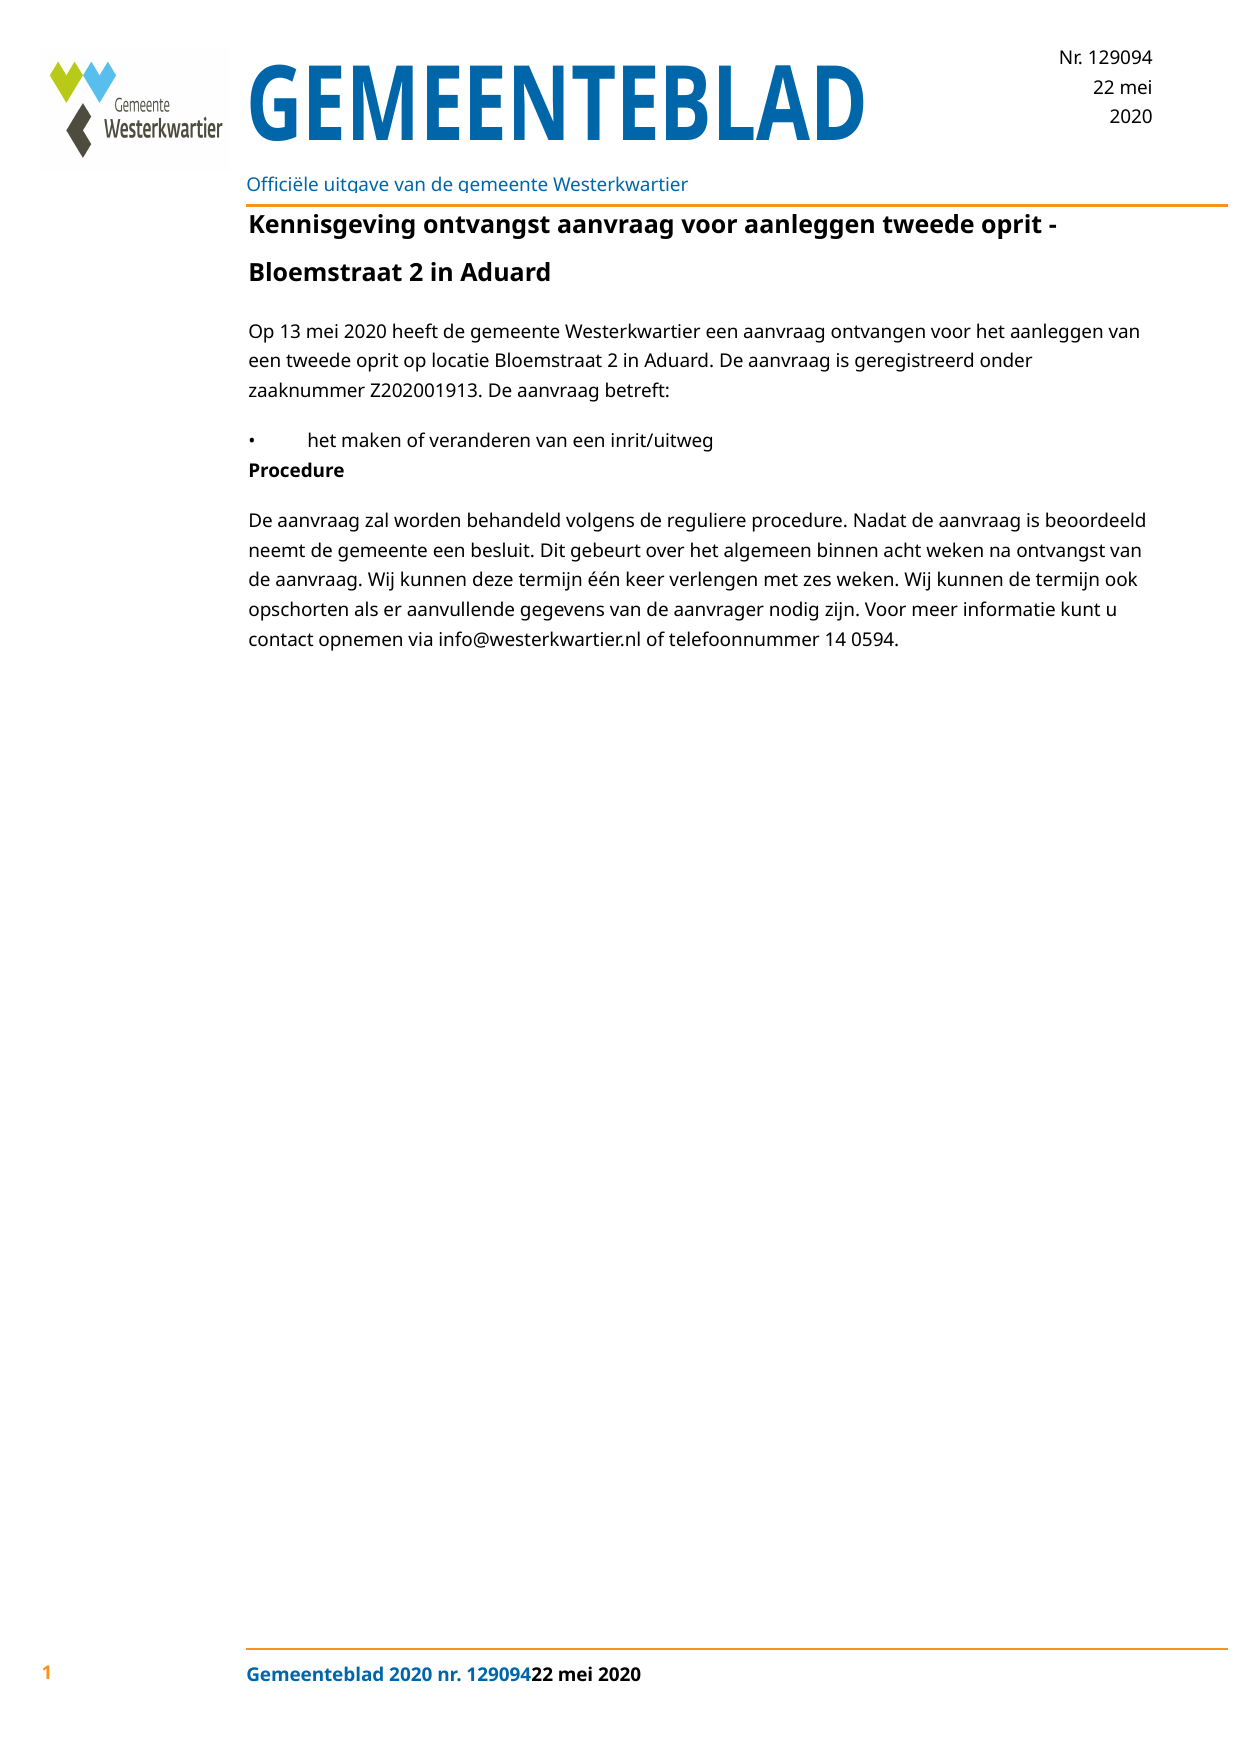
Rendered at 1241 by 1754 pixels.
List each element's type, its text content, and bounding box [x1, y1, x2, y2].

picture [41, 47, 231, 172]
text De aanvraag zal worden behandeld volgens de reguliere procedure. Nadat de aanvraag is beoordeeld neemt de gemeente een besluit. Dit gebeurt over het algemeen binnen acht weken na ontvangst van de aanvraag. Wij kunnen deze termijn één keer verlengen met zes weken. Wij kunnen de termijn ook opschorten als er aanvullende gegevens van de aanvrager nodig zijn. Voor meer informatie kunt u contact opnemen via info@westerkwartier.nl of telefoonnummer 14 0594. [248, 507, 1152, 652]
list het maken of veranderen van een inrit/uitweg [248, 427, 1152, 453]
text Kennisgeving ontvangst aanvraag voor aanleggen tweede oprit - Bloemstraat 2 in Aduard [248, 207, 1152, 288]
text Procedure [248, 457, 1152, 483]
text Op 13 mei 2020 heeft de gemeente Westerkwartier een aanvraag ontvangen voor het aanleggen van een tweede oprit op locatie Bloemstraat 2 in Aduard. De aanvraag is geregistreerd onder zaaknummer Z202001913. De aanvraag betreft: [248, 318, 1152, 403]
